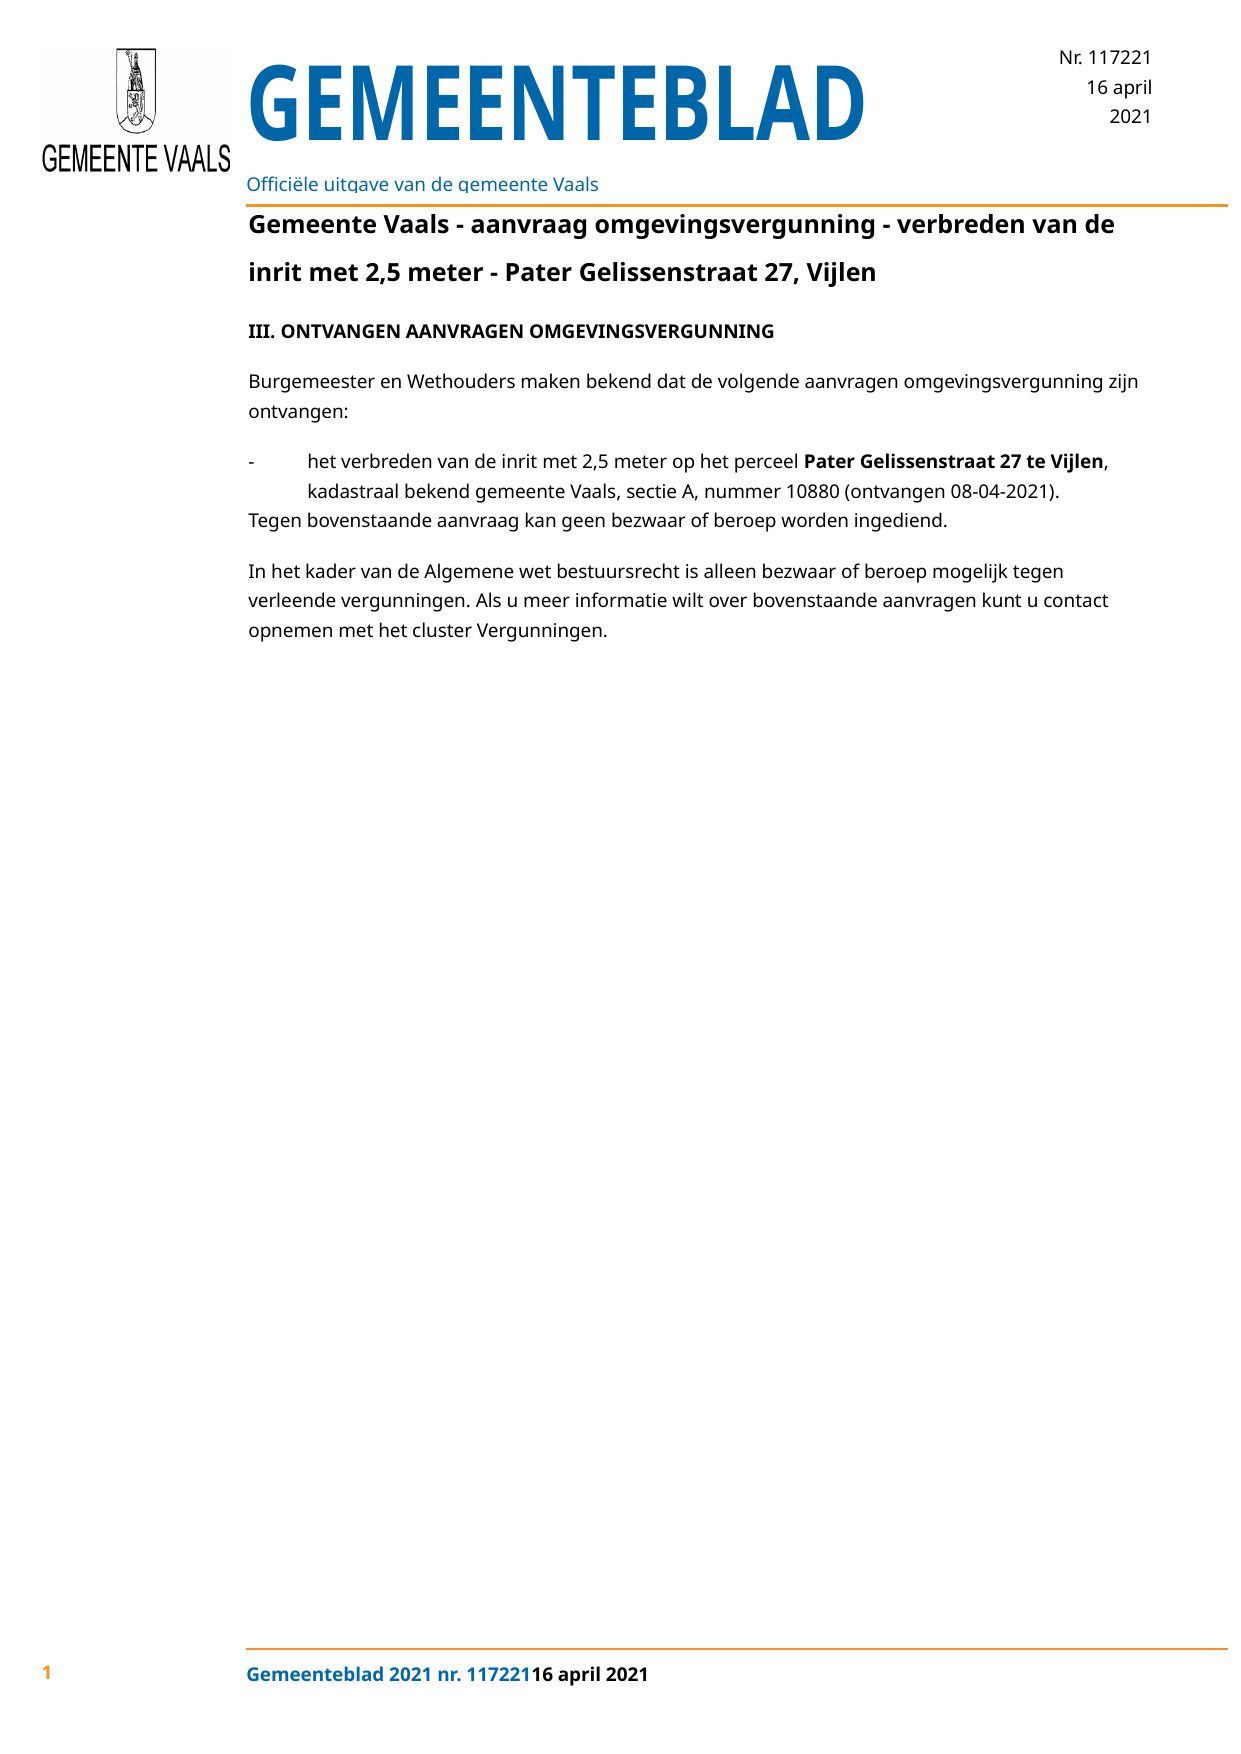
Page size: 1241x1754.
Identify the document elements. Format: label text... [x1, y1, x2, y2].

text Tegen bovenstaande aanvraag kan geen bezwaar of beroep worden ingediend. [248, 507, 1152, 533]
text Burgemeester en Wethouders maken bekend dat de volgende aanvragen omgevingsvergunning zijn ontvangen: [248, 368, 1152, 424]
text III. ONTVANGEN AANVRAGEN OMGEVINGSVERGUNNING [248, 318, 1152, 344]
picture [41, 47, 231, 172]
text In het kader van de Algemene wet bestuursrecht is alleen bezwaar of beroep mogelijk tegen verleende vergunningen. Als u meer informatie wilt over bovenstaande aanvragen kunt u contact opnemen met het cluster Vergunningen. [248, 558, 1152, 643]
text Gemeente Vaals - aanvraag omgevingsvergunning - verbreden van de inrit met 2,5 meter - Pater Gelissenstraat 27, Vijlen [248, 207, 1152, 288]
list het verbreden van de inrit met 2,5 meter op het perceel Pater Gelissenstraat 27 te Vijlen, kadastraal bekend gemeente Vaals, sectie A, nummer 10880 (ontvangen 08-04-2021). [248, 448, 1152, 504]
